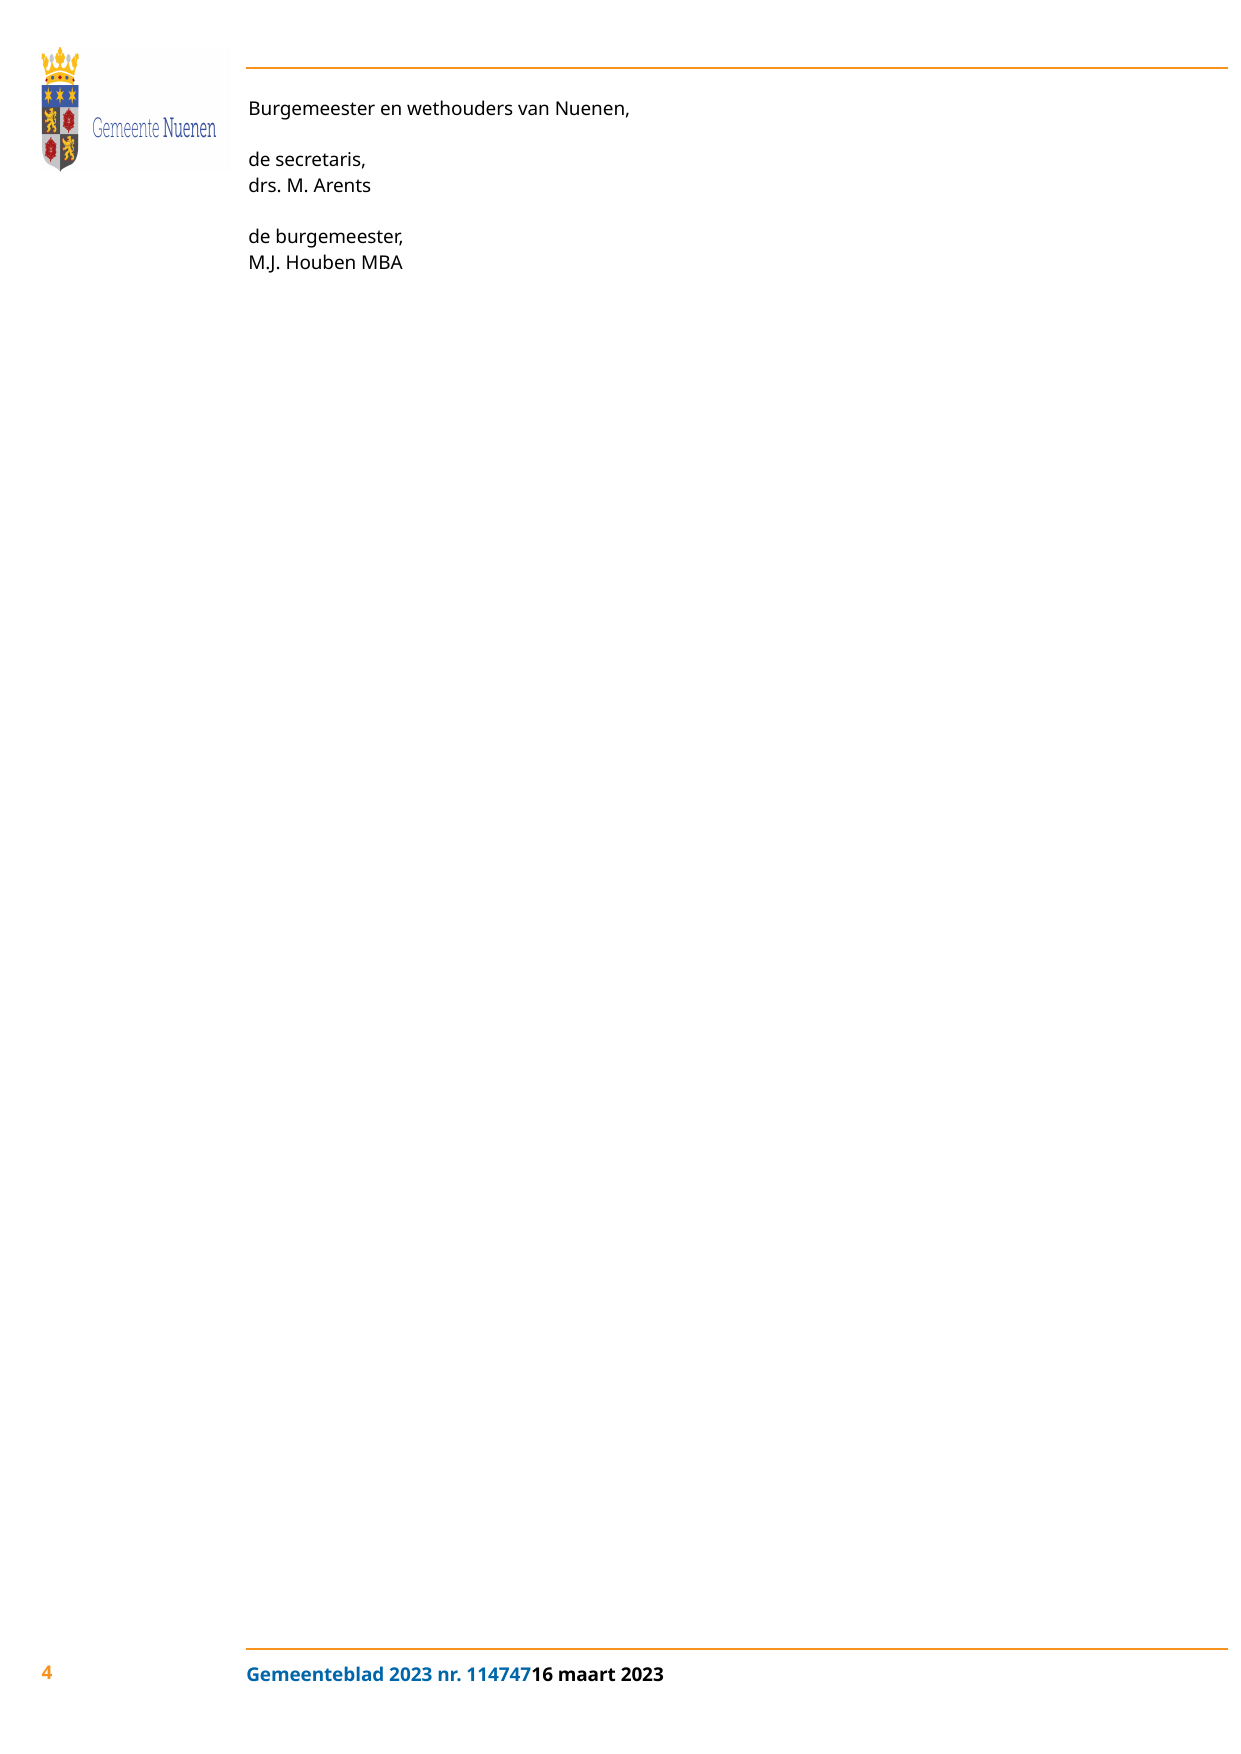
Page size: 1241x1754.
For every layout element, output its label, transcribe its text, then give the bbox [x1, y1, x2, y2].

picture [41, 47, 231, 172]
text de secretaris, [248, 146, 1152, 172]
text Burgemeester en wethouders van Nuenen, [248, 95, 1152, 121]
text drs. M. Arents [248, 172, 1152, 198]
text de burgemeester, [248, 223, 1152, 249]
text M.J. Houben MBA [248, 249, 1152, 275]
